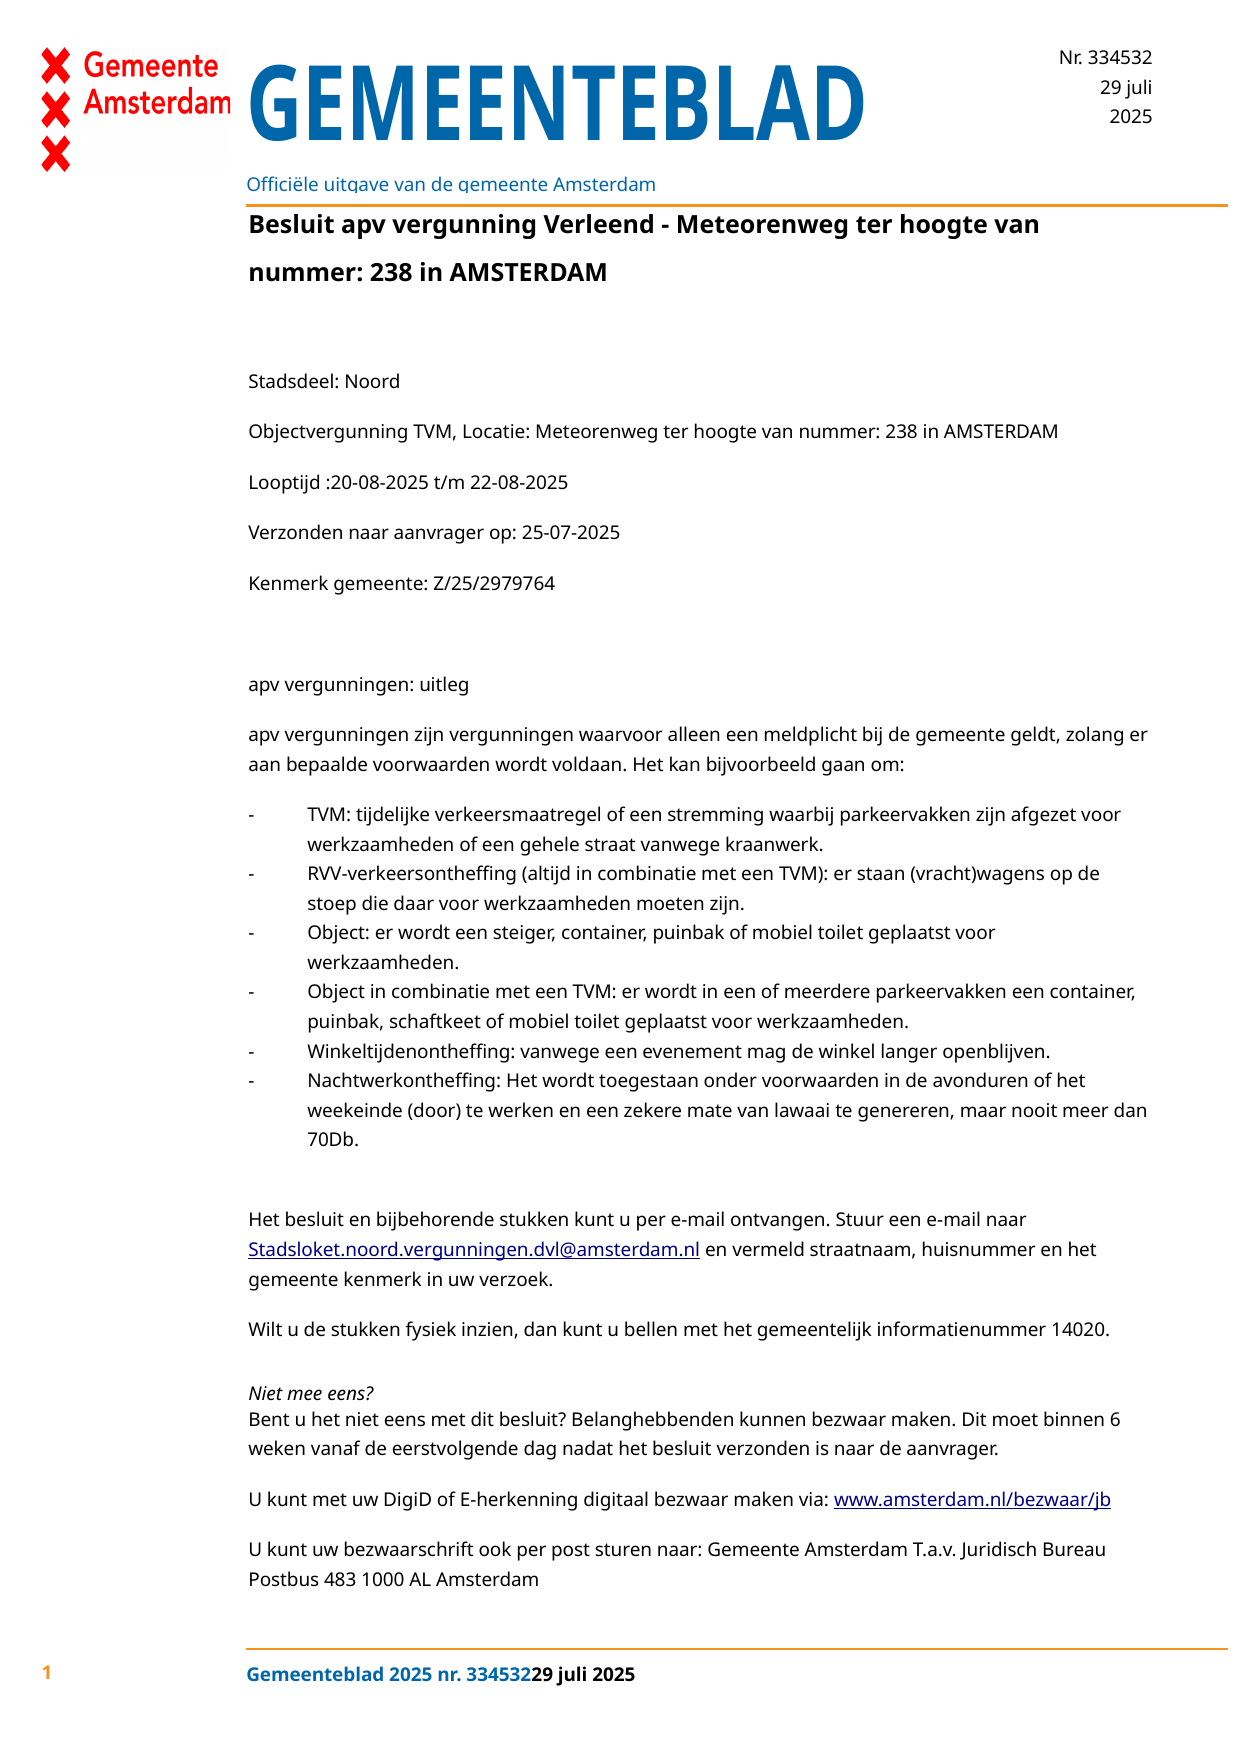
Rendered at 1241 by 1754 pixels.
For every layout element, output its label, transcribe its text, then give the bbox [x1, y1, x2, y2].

text Stadsdeel: Noord [248, 368, 1152, 394]
list Nachtwerkontheffing: Het wordt toegestaan onder voorwaarden in de avonduren of het weekeinde (door) te werken en een zekere mate van lawaai te genereren, maar nooit meer dan 70Db. [248, 1067, 1152, 1152]
list TVM: tijdelijke verkeersmaatregel of een stremming waarbij parkeervakken zijn afgezet voor werkzaamheden of een gehele straat vanwege kraanwerk. [248, 801, 1152, 857]
text Het besluit en bijbehorende stukken kunt u per e-mail ontvangen. Stuur een e-mail naar Stadsloket.noord.vergunningen.dvl@amsterdam.nl en vermeld straatnaam, huisnummer en het gemeente kenmerk in uw verzoek. [248, 1207, 1152, 1292]
text apv vergunningen: uitleg [248, 671, 1152, 697]
text Looptijd :20-08-2025 t/m 22-08-2025 [248, 469, 1152, 495]
text Verzonden naar aanvrager op: 25-07-2025 [248, 519, 1152, 545]
list Winkeltijdenontheffing: vanwege een evenement mag de winkel langer openblijven. [248, 1038, 1152, 1064]
picture [41, 47, 231, 172]
text Besluit apv vergunning Verleend - Meteorenweg ter hoogte van nummer: 238 in AMSTERDAM [248, 207, 1152, 288]
list Object: er wordt een steiger, container, puinbak of mobiel toilet geplaatst voor werkzaamheden. [248, 919, 1152, 975]
text U kunt met uw DigiD of E-herkenning digitaal bezwaar maken via: www.amsterdam.nl/bezwaar/jb [248, 1486, 1152, 1512]
list RVV-verkeersontheffing (altijd in combinatie met een TVM): er staan (vracht)wagens op de stoep die daar voor werkzaamheden moeten zijn. [248, 860, 1152, 916]
text Bent u het niet eens met dit besluit? Belanghebbenden kunnen bezwaar maken. Dit moet binnen 6 weken vanaf de eerstvolgende dag nadat het besluit verzonden is naar de aanvrager. [248, 1406, 1152, 1461]
text U kunt uw bezwaarschrift ook per post sturen naar: Gemeente Amsterdam T.a.v. Juridisch Bureau Postbus 483 1000 AL Amsterdam [248, 1536, 1152, 1592]
text Niet mee eens? [248, 1380, 1152, 1406]
text apv vergunningen zijn vergunningen waarvoor alleen een meldplicht bij de gemeente geldt, zolang er aan bepaalde voorwaarden wordt voldaan. Het kan bijvoorbeeld gaan om: [248, 721, 1152, 777]
text Objectvergunning TVM, Locatie: Meteorenweg ter hoogte van nummer: 238 in AMSTERDAM [248, 419, 1152, 444]
text Kenmerk gemeente: Z/25/2979764 [248, 570, 1152, 596]
list Object in combinatie met een TVM: er wordt in een of meerdere parkeervakken een container, puinbak, schaftkeet of mobiel toilet geplaatst voor werkzaamheden. [248, 979, 1152, 1034]
text Wilt u de stukken fysiek inzien, dan kunt u bellen met het gemeentelijk informatienummer 14020. [248, 1316, 1152, 1342]
